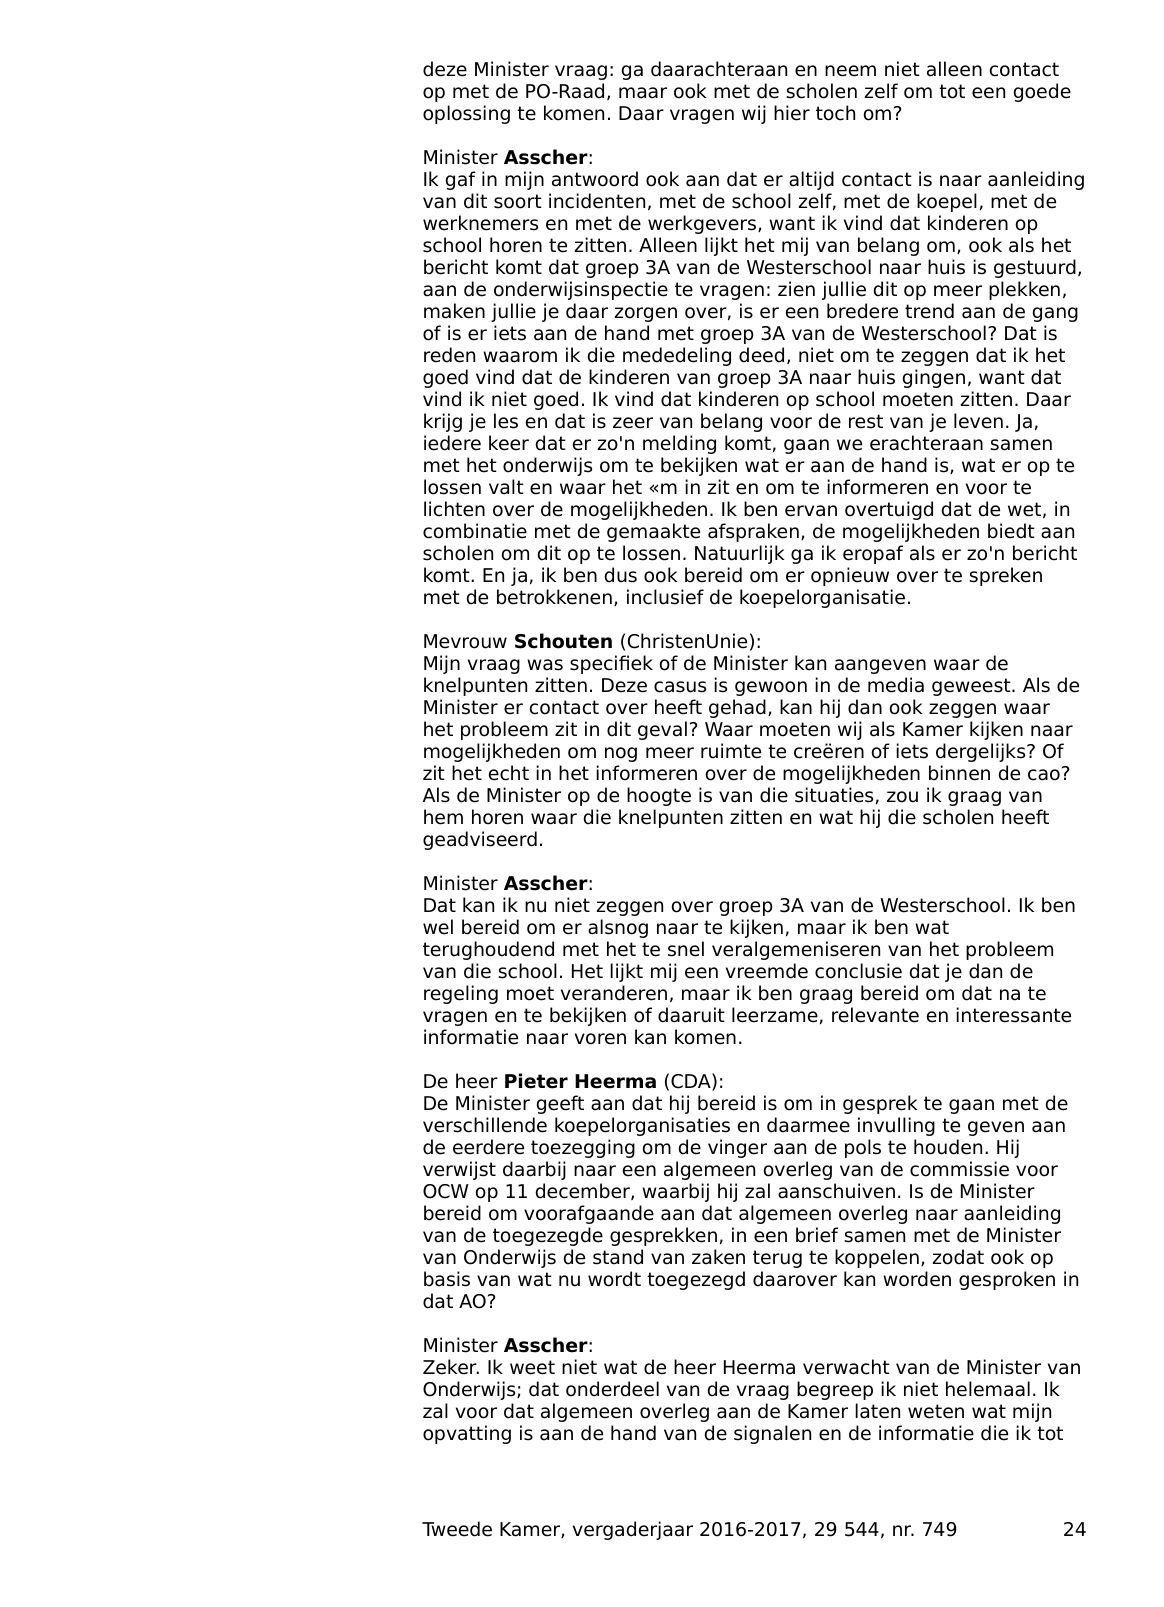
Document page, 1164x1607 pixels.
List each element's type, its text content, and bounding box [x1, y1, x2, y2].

text Zeker. Ik weet niet wat de heer Heerma verwacht van de Minister van Onderwijs; dat onderdeel van de vraag begreep ik niet helemaal. Ik zal voor dat algemeen overleg aan de Kamer laten weten wat mijn opvatting is aan de hand van de signalen en de informatie die ik tot [422, 1357, 1087, 1445]
text Dat kan ik nu niet zeggen over groep 3A van de Westerschool. Ik ben wel bereid om er alsnog naar te kijken, maar ik ben wat terughoudend met het te snel veralgemeniseren van het probleem van die school. Het lijkt mij een vreemde conclusie dat je dan de regeling moet veranderen, maar ik ben graag bereid om dat na te vragen en te bekijken of daaruit leerzame, relevante en interessante informatie naar voren kan komen. [422, 895, 1087, 1049]
text Minister Asscher: [422, 147, 1087, 169]
text Mijn vraag was specifiek of de Minister kan aangeven waar de knelpunten zitten. Deze casus is gewoon in de media geweest. Als de Minister er contact over heeft gehad, kan hij dan ook zeggen waar het probleem zit in dit geval? Waar moeten wij als Kamer kijken naar mogelijkheden om nog meer ruimte te creëren of iets dergelijks? Of zit het echt in het informeren over de mogelijkheden binnen de cao? Als de Minister op de hoogte is van die situaties, zou ik graag van hem horen waar die knelpunten zitten en wat hij die scholen heeft geadviseerd. [422, 653, 1087, 851]
text De Minister geeft aan dat hij bereid is om in gesprek te gaan met de verschillende koepelorganisaties en daarmee invulling te geven aan de eerdere toezegging om de vinger aan de pols te houden. Hij verwijst daarbij naar een algemeen overleg van de commissie voor OCW op 11 december, waarbij hij zal aanschuiven. Is de Minister bereid om voorafgaande aan dat algemeen overleg naar aanleiding van de toegezegde gesprekken, in een brief samen met de Minister van Onderwijs de stand van zaken terug te koppelen, zodat ook op basis van wat nu wordt toegezegd daarover kan worden gesproken in dat AO? [422, 1093, 1087, 1313]
text deze Minister vraag: ga daarachteraan en neem niet alleen contact op met de PO-Raad, maar ook met de scholen zelf om tot een goede oplossing te komen. Daar vragen wij hier toch om? [422, 59, 1087, 125]
text Minister Asscher: [422, 1335, 1087, 1357]
text Mevrouw Schouten (ChristenUnie): [422, 631, 1087, 653]
text Ik gaf in mijn antwoord ook aan dat er altijd contact is naar aanleiding van dit soort incidenten, met de school zelf, met de koepel, met de werknemers en met de werkgevers, want ik vind dat kinderen op school horen te zitten. Alleen lijkt het mij van belang om, ook als het bericht komt dat groep 3A van de Westerschool naar huis is gestuurd, aan de onderwijsinspectie te vragen: zien jullie dit op meer plekken, maken jullie je daar zorgen over, is er een bredere trend aan de gang of is er iets aan de hand met groep 3A van de Westerschool? Dat is reden waarom ik die mededeling deed, niet om te zeggen dat ik het goed vind dat de kinderen van groep 3A naar huis gingen, want dat vind ik niet goed. Ik vind dat kinderen op school moeten zitten. Daar krijg je les en dat is zeer van belang voor de rest van je leven. Ja, iedere keer dat er zo'n melding komt, gaan we erachteraan samen met het onderwijs om te bekijken wat er aan de hand is, wat er op te lossen valt en waar het «m in zit en om te informeren en voor te lichten over de mogelijkheden. Ik ben ervan overtuigd dat de wet, in combinatie met de gemaakte afspraken, de mogelijkheden biedt aan scholen om dit op te lossen. Natuurlijk ga ik eropaf als er zo'n bericht komt. En ja, ik ben dus ook bereid om er opnieuw over te spreken met de betrokkenen, inclusief de koepelorganisatie. [422, 169, 1087, 609]
text Minister Asscher: [422, 873, 1087, 895]
text De heer Pieter Heerma (CDA): [422, 1071, 1087, 1093]
